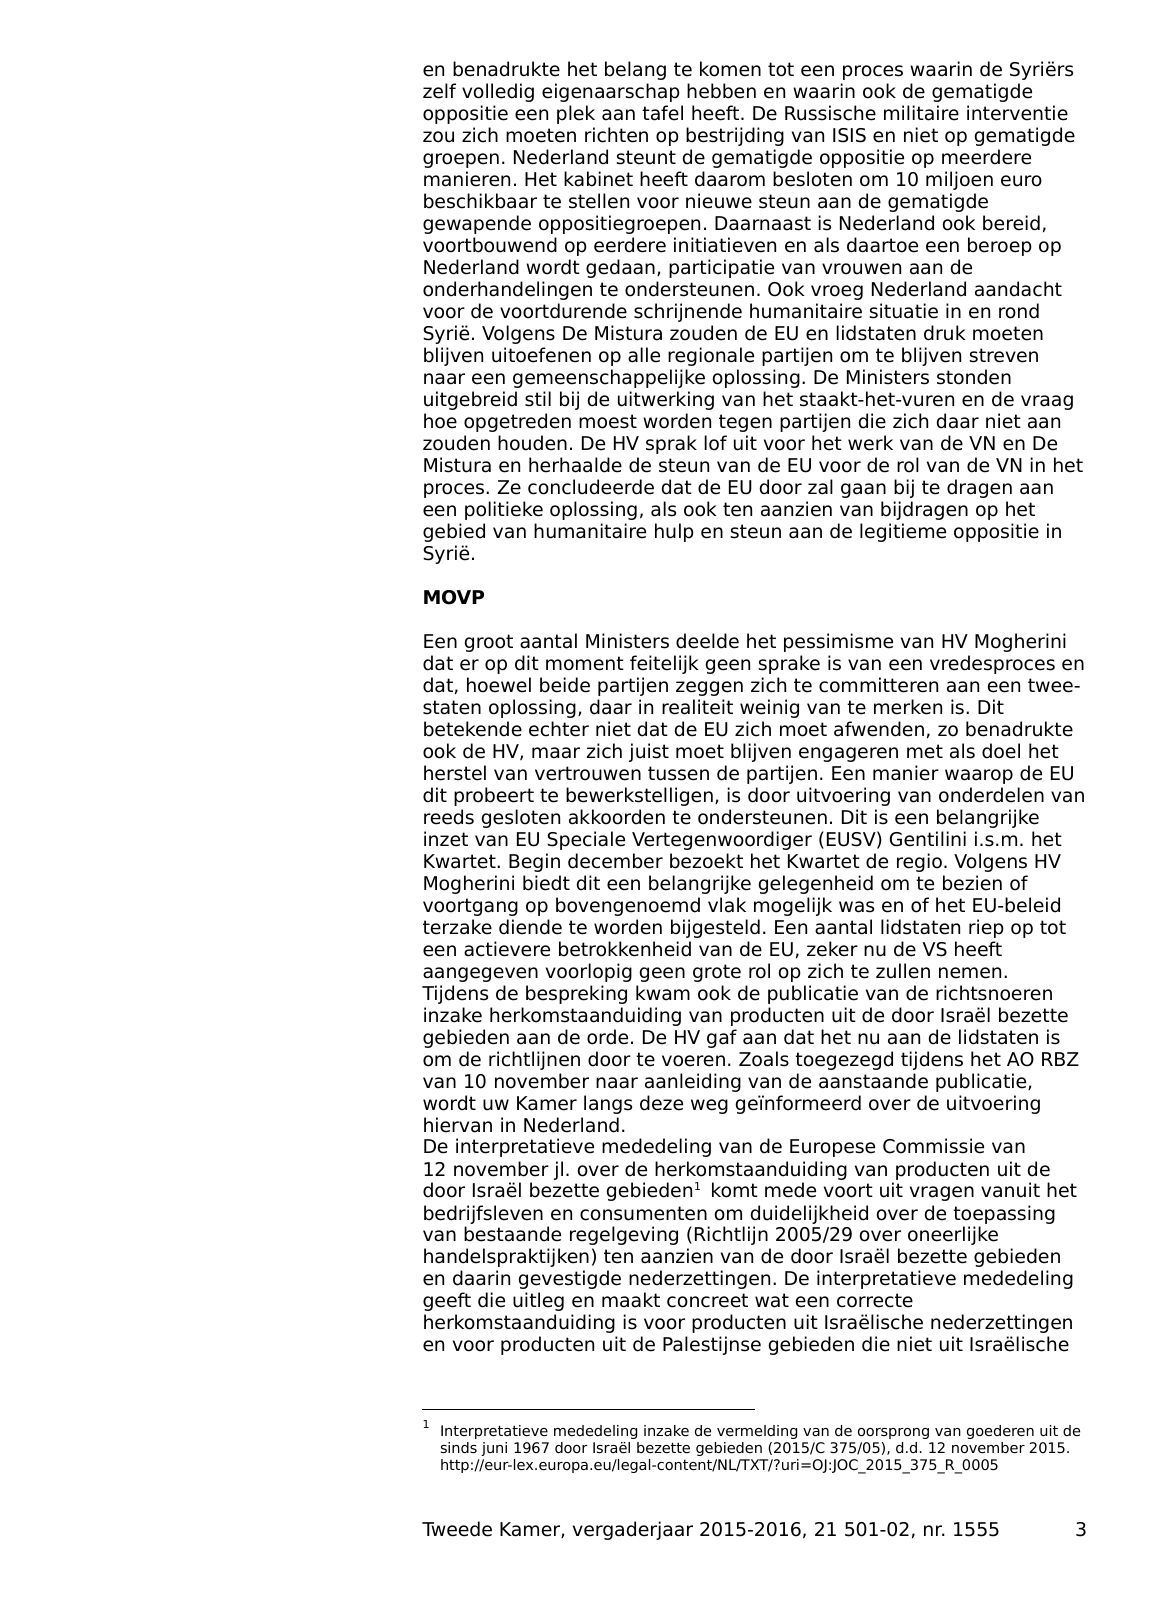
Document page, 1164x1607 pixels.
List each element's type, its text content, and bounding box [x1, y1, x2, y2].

subtitle MOVP [422, 587, 1087, 609]
text De interpretatieve mededeling van de Europese Commissie van 12 november jl. over de herkomstaanduiding van producten uit de door Israël bezette gebieden komt mede voort uit vragen vanuit het bedrijfsleven en consumenten om duidelijkheid over de toepassing van bestaande regelgeving (Richtlijn 2005/29 over oneerlijke handelspraktijken) ten aanzien van de door Israël bezette gebieden en daarin gevestigde nederzettingen. De interpretatieve mededeling geeft die uitleg en maakt concreet wat een correcte herkomstaanduiding is voor producten uit Israëlische nederzettingen en voor producten uit de Palestijnse gebieden die niet uit Israëlische [422, 1136, 1087, 1356]
text Tijdens de bespreking kwam ook de publicatie van de richtsnoeren inzake herkomstaanduiding van producten uit de door Israël bezette gebieden aan de orde. De HV gaf aan dat het nu aan de lidstaten is om de richtlijnen door te voeren. Zoals toegezegd tijdens het AO RBZ van 10 november naar aanleiding van de aanstaande publicatie, wordt uw Kamer langs deze weg geïnformeerd over de uitvoering hiervan in Nederland. [422, 983, 1087, 1136]
text en benadrukte het belang te komen tot een proces waarin de Syriërs zelf volledig eigenaarschap hebben en waarin ook de gematigde oppositie een plek aan tafel heeft. De Russische militaire interventie zou zich moeten richten op bestrijding van ISIS en niet op gematigde groepen. Nederland steunt de gematigde oppositie op meerdere manieren. Het kabinet heeft daarom besloten om 10 miljoen euro beschikbaar te stellen voor nieuwe steun aan de gematigde gewapende oppositiegroepen. Daarnaast is Nederland ook bereid, voortbouwend op eerdere initiatieven en als daartoe een beroep op Nederland wordt gedaan, participatie van vrouwen aan de onderhandelingen te ondersteunen. Ook vroeg Nederland aandacht voor de voortdurende schrijnende humanitaire situatie in en rond Syrië. Volgens De Mistura zouden de EU en lidstaten druk moeten blijven uitoefenen op alle regionale partijen om te blijven streven naar een gemeenschappelijke oplossing. De Ministers stonden uitgebreid stil bij de uitwerking van het staakt-het-vuren en de vraag hoe opgetreden moest worden tegen partijen die zich daar niet aan zouden houden. De HV sprak lof uit voor het werk van de VN en De Mistura en herhaalde de steun van de EU voor de rol van de VN in het proces. Ze concludeerde dat de EU door zal gaan bij te dragen aan een politieke oplossing, als ook ten aanzien van bijdragen op het gebied van humanitaire hulp en steun aan de legitieme oppositie in Syrië. [422, 59, 1087, 564]
text Een groot aantal Ministers deelde het pessimisme van HV Mogherini dat er op dit moment feitelijk geen sprake is van een vredesproces en dat, hoewel beide partijen zeggen zich te committeren aan een twee-staten oplossing, daar in realiteit weinig van te merken is. Dit betekende echter niet dat de EU zich moet afwenden, zo benadrukte ook de HV, maar zich juist moet blijven engageren met als doel het herstel van vertrouwen tussen de partijen. Een manier waarop de EU dit probeert te bewerkstelligen, is door uitvoering van onderdelen van reeds gesloten akkoorden te ondersteunen. Dit is een belangrijke inzet van EU Speciale Vertegenwoordiger (EUSV) Gentilini i.s.m. het Kwartet. Begin december bezoekt het Kwartet de regio. Volgens HV Mogherini biedt dit een belangrijke gelegenheid om te bezien of voortgang op bovengenoemd vlak mogelijk was en of het EU-beleid terzake diende te worden bijgesteld. Een aantal lidstaten riep op tot een actievere betrokkenheid van de EU, zeker nu de VS heeft aangegeven voorlopig geen grote rol op zich te zullen nemen. [422, 631, 1087, 983]
text Interpretatieve mededeling inzake de vermelding van de oorsprong van goederen uit de sinds juni 1967 door Israël bezette gebieden (2015/C 375/05), d.d. 12 november 2015. http://eur-lex.europa.eu/legal-content/NL/TXT/?uri=OJ:JOC_2015_375_R_0005 [422, 1418, 1087, 1474]
